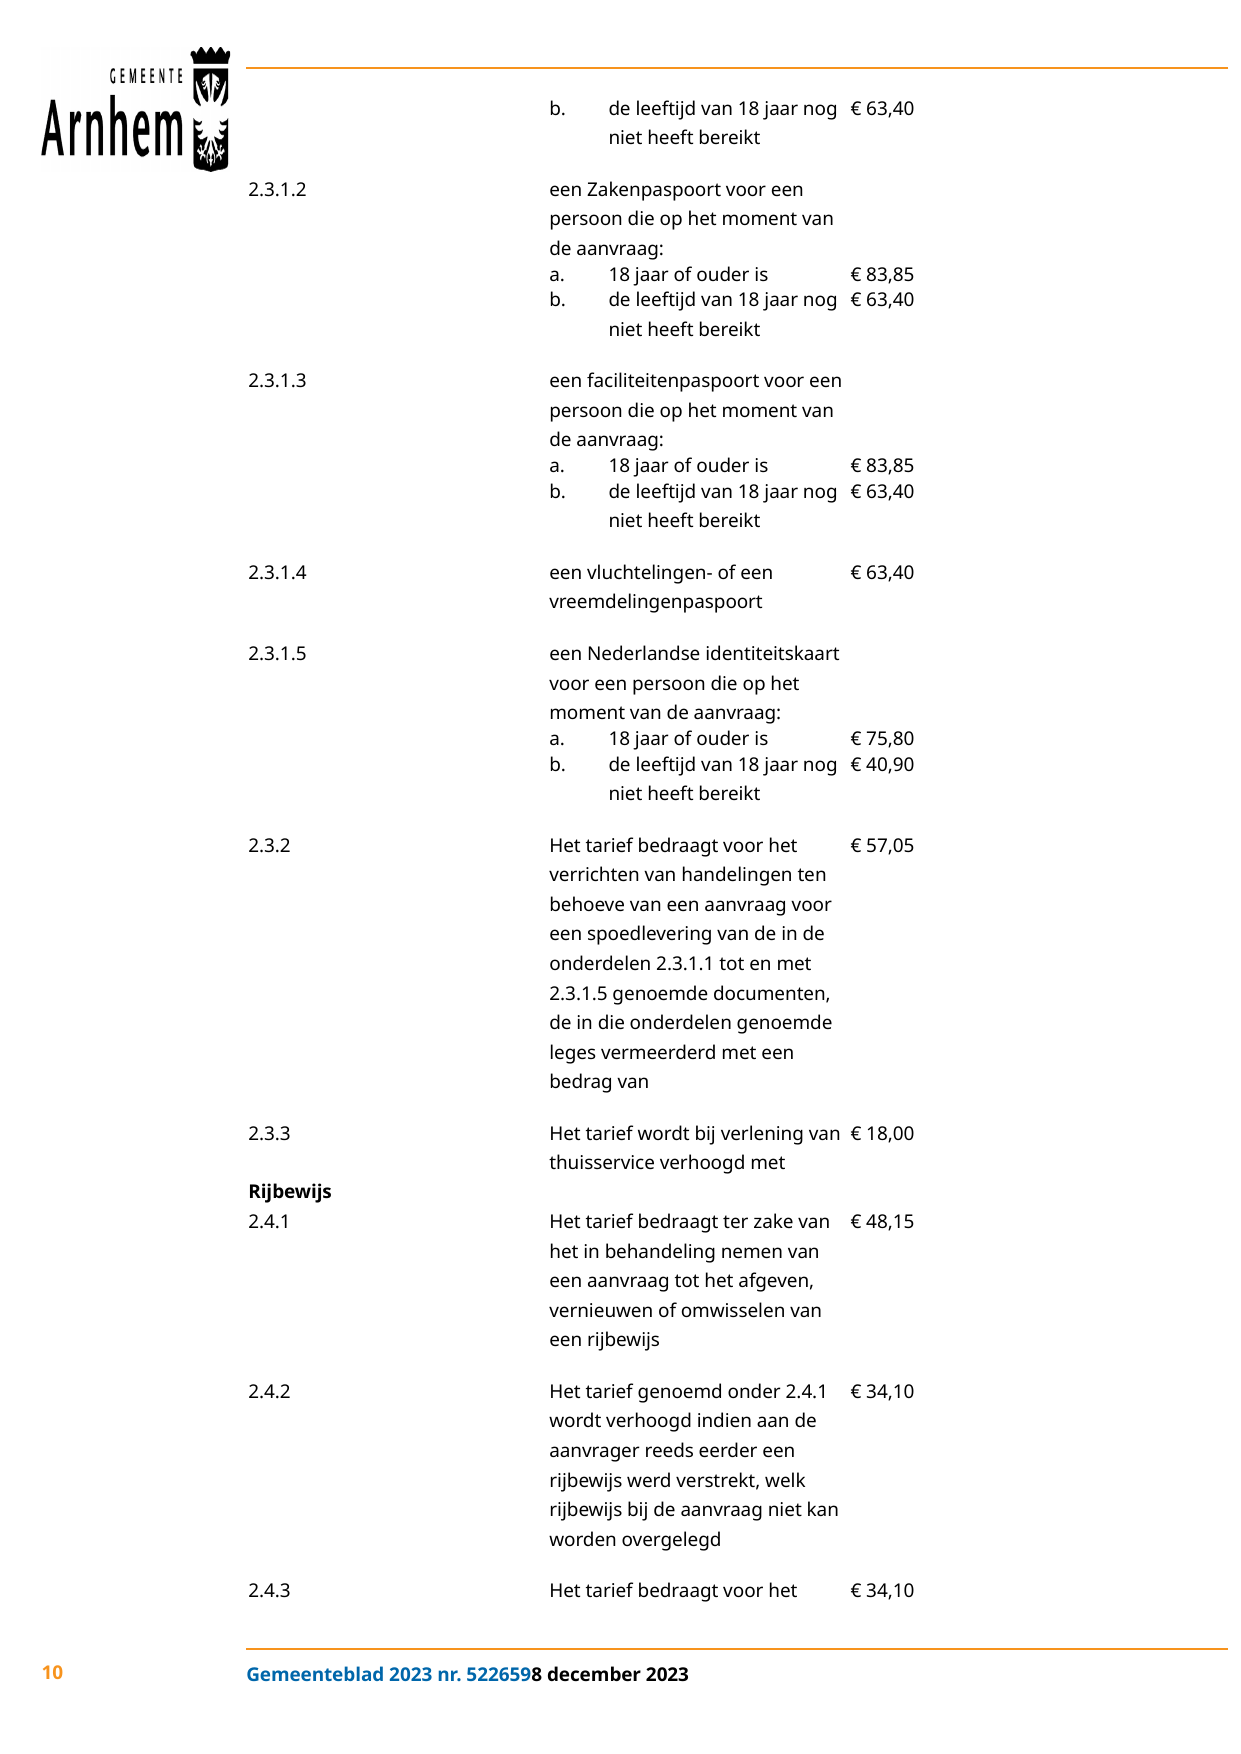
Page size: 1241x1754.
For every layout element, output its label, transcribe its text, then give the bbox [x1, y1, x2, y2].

table_cell de leeftijd van 18 jaar nog niet heeft bereikt [549, 286, 850, 342]
table_cell [850, 534, 1152, 559]
table_cell [549, 806, 850, 832]
table_cell Het tarief bedraagt voor het [549, 1578, 850, 1603]
table_cell [850, 150, 1152, 176]
table_cell Het tarief genoemd onder 2.4.1 wordt verhoogd indien aan de aanvrager reeds eerder een rijbewijs werd verstrekt, welk rijbewijs bij de aanvraag niet kan worden overgelegd [549, 1378, 850, 1552]
table_cell [248, 478, 549, 533]
table_cell [850, 342, 1152, 367]
table_cell € 63,40 [850, 286, 1152, 342]
table_cell [850, 368, 1152, 452]
table_cell [850, 615, 1152, 640]
table_cell [248, 342, 549, 367]
table_header 2.4.1 [248, 1208, 549, 1352]
table_cell [248, 95, 549, 150]
table_cell € 83,85 [850, 453, 1152, 478]
table_cell [850, 806, 1152, 832]
table_cell [549, 1552, 850, 1577]
table_cell [248, 1094, 549, 1120]
table_cell 2.3.1.4 [248, 559, 549, 614]
table_cell Het tarief bedraagt voor het verrichten van handelingen ten behoeve van een aanvraag voor een spoedlevering van de in de onderdelen 2.3.1.1 tot en met 2.3.1.5 genoemde documenten, de in die onderdelen genoemde leges vermeerderd met een bedrag van [549, 832, 850, 1094]
table_cell [248, 725, 549, 751]
table_cell [850, 640, 1152, 725]
table_cell de leeftijd van 18 jaar nog niet heeft bereikt [549, 95, 850, 150]
table_cell € 34,10 [850, 1578, 1152, 1603]
table_cell 18 jaar of ouder is [549, 453, 850, 478]
table_cell € 57,05 [850, 832, 1152, 1094]
table_cell [549, 342, 850, 367]
table_cell 2.3.3 [248, 1120, 549, 1175]
table_cell [850, 1094, 1152, 1120]
table_cell € 40,90 [850, 751, 1152, 806]
table_cell [248, 1552, 549, 1577]
table_cell [248, 1352, 549, 1378]
table_cell [248, 615, 549, 640]
table_cell [850, 176, 1152, 261]
table_cell [248, 286, 549, 342]
table_cell 18 jaar of ouder is [549, 261, 850, 286]
table_cell € 34,10 [850, 1378, 1152, 1552]
table_cell de leeftijd van 18 jaar nog niet heeft bereikt [549, 478, 850, 533]
table_cell Het tarief wordt bij verlening van thuisservice verhoogd met [549, 1120, 850, 1175]
table_cell € 63,40 [850, 478, 1152, 533]
table_cell een vluchtelingen- of een vreemdelingenpaspoort [549, 559, 850, 614]
table_cell 2.3.2 [248, 832, 549, 1094]
table_cell 2.3.1.2 [248, 176, 549, 261]
table_cell [248, 534, 549, 559]
table_header Het tarief bedraagt ter zake van het in behandeling nemen van een aanvraag tot het afgeven, vernieuwen of omwisselen van een rijbewijs [549, 1208, 850, 1352]
table_cell 2.4.2 [248, 1378, 549, 1552]
table_cell een Zakenpaspoort voor een persoon die op het moment van de aanvraag: [549, 176, 850, 261]
table_cell [549, 1352, 850, 1378]
table_cell € 63,40 [850, 559, 1152, 614]
table_cell 18 jaar of ouder is [549, 725, 850, 751]
table_cell [248, 453, 549, 478]
table_cell [248, 261, 549, 286]
table_cell [549, 615, 850, 640]
table_cell 2.3.1.3 [248, 368, 549, 452]
table_cell [248, 751, 549, 806]
table_cell 2.4.3 [248, 1578, 549, 1603]
table_cell een Nederlandse identiteitskaart voor een persoon die op het moment van de aanvraag: [549, 640, 850, 725]
table_header € 48,15 [850, 1208, 1152, 1352]
picture [41, 47, 231, 172]
table_cell een faciliteitenpaspoort voor een persoon die op het moment van de aanvraag: [549, 368, 850, 452]
table_cell [248, 150, 549, 176]
table_cell € 83,85 [850, 261, 1152, 286]
table_cell [850, 1352, 1152, 1378]
text Rijbewijs [248, 1178, 1152, 1204]
table_cell [549, 1094, 850, 1120]
table_cell € 63,40 [850, 95, 1152, 150]
table_cell 2.3.1.5 [248, 640, 549, 725]
table_cell € 18,00 [850, 1120, 1152, 1175]
table_cell [850, 1552, 1152, 1577]
table_cell € 75,80 [850, 725, 1152, 751]
table_cell de leeftijd van 18 jaar nog niet heeft bereikt [549, 751, 850, 806]
table_cell [549, 534, 850, 559]
table_cell [248, 806, 549, 832]
table_cell [549, 150, 850, 176]
